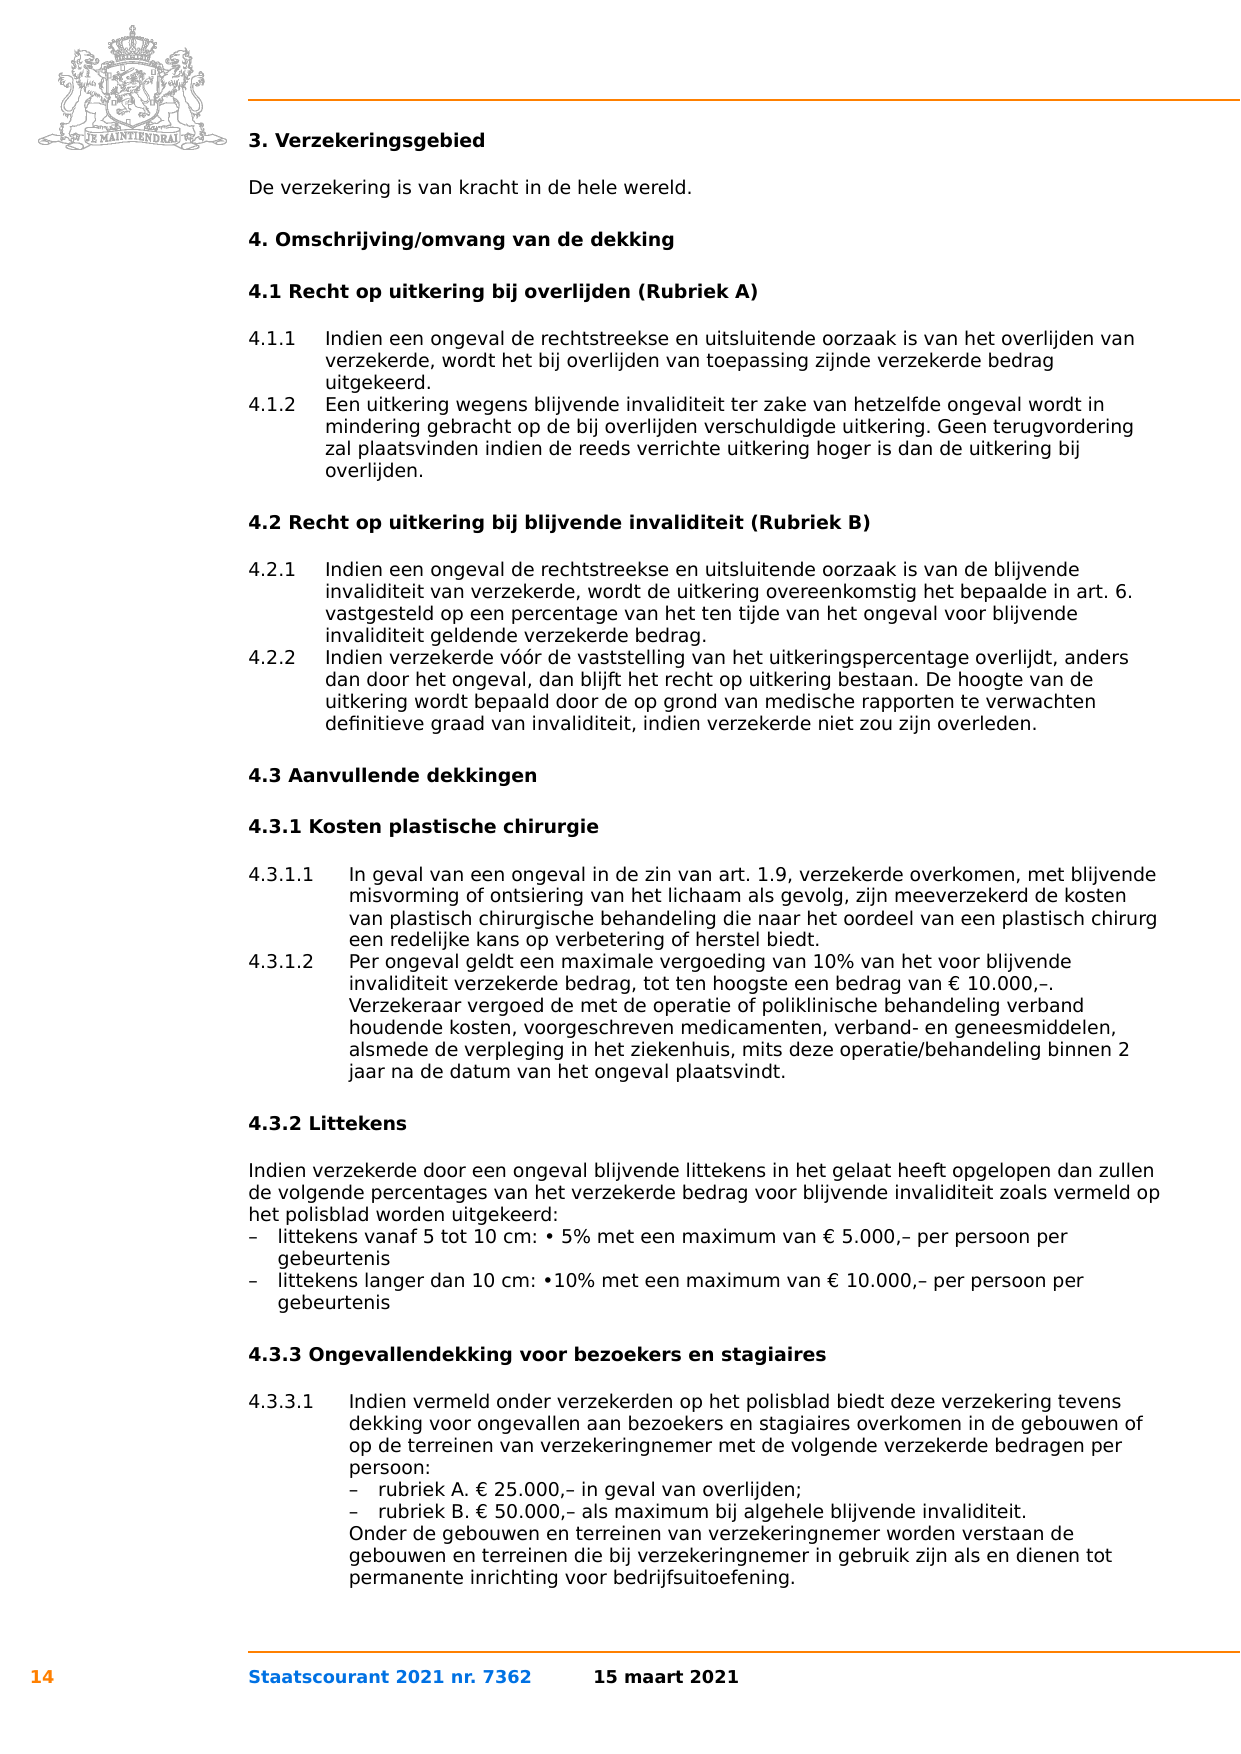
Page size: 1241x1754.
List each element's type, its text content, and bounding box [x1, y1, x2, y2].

text 4.2.1 Indien een ongeval de rechtstreekse en uitsluitende oorzaak is van de blijvende invaliditeit van verzekerde, wordt de uitkering overeenkomstig het bepaalde in art. 6. vastgesteld op een percentage van het ten tijde van het ongeval voor blijvende invaliditeit geldende verzekerde bedrag. [248, 559, 1163, 647]
text Indien verzekerde door een ongeval blijvende littekens in het gelaat heeft opgelopen dan zullen de volgende percentages van het verzekerde bedrag voor blijvende invaliditeit zoals vermeld op het polisblad worden uitgekeerd: [248, 1160, 1163, 1226]
text – littekens langer dan 10 cm: •10% met een maximum van € 10.000,– per persoon per gebeurtenis [248, 1270, 1163, 1314]
text – littekens vanaf 5 tot 10 cm: • 5% met een maximum van € 5.000,– per persoon per gebeurtenis [248, 1226, 1163, 1270]
subtitle 4.2 Recht op uitkering bij blijvende invaliditeit (Rubriek B) [248, 512, 1163, 534]
subtitle 4.1 Recht op uitkering bij overlijden (Rubriek A) [248, 281, 1163, 303]
subtitle 4.3.3 Ongevallendekking voor bezoekers en stagiaires [248, 1344, 1163, 1366]
text 4.2.2 Indien verzekerde vóór de vaststelling van het uitkeringspercentage overlijdt, anders dan door het ongeval, dan blijft het recht op uitkering bestaan. De hoogte van de uitkering wordt bepaald door de op grond van medische rapporten te verwachten definitieve graad van invaliditeit, indien verzekerde niet zou zijn overleden. [248, 647, 1163, 734]
text De verzekering is van kracht in de hele wereld. [248, 177, 1163, 199]
text Onder de gebouwen en terreinen van verzekeringnemer worden verstaan de gebouwen en terreinen die bij verzekeringnemer in gebruik zijn als en dienen tot permanente inrichting voor bedrijfsuitoefening. [348, 1523, 1163, 1589]
subtitle 4. Omschrijving/omvang van de dekking [248, 229, 1163, 251]
subtitle 3. Verzekeringsgebied [248, 130, 1163, 152]
subtitle 4.3 Aanvullende dekkingen [248, 764, 1163, 786]
text 4.1.1 Indien een ongeval de rechtstreekse en uitsluitende oorzaak is van het overlijden van verzekerde, wordt het bij overlijden van toepassing zijnde verzekerde bedrag uitgekeerd. [248, 328, 1163, 394]
text 4.3.3.1 Indien vermeld onder verzekerden op het polisblad biedt deze verzekering tevens dekking voor ongevallen aan bezoekers en stagiaires overkomen in de gebouwen of op de terreinen van verzekeringnemer met de volgende verzekerde bedragen per persoon: [248, 1391, 1163, 1479]
subtitle 4.3.2 Littekens [248, 1113, 1163, 1135]
subtitle 4.3.1 Kosten plastische chirurgie [248, 816, 1163, 838]
text 4.3.1.2 Per ongeval geldt een maximale vergoeding van 10% van het voor blijvende invaliditeit verzekerde bedrag, tot ten hoogste een bedrag van € 10.000,–. Verzekeraar vergoed de met de operatie of poliklinische behandeling verband houdende kosten, voorgeschreven medicamenten, verband- en geneesmiddelen, alsmede de verpleging in het ziekenhuis, mits deze operatie/behandeling binnen 2 jaar na de datum van het ongeval plaatsvindt. [248, 951, 1163, 1083]
text – rubriek B. € 50.000,– als maximum bij algehele blijvende invaliditeit. [348, 1501, 1163, 1523]
text – rubriek A. € 25.000,– in geval van overlijden; [348, 1479, 1163, 1501]
text 4.1.2 Een uitkering wegens blijvende invaliditeit ter zake van hetzelfde ongeval wordt in mindering gebracht op de bij overlijden verschuldigde uitkering. Geen terugvordering zal plaatsvinden indien de reeds verrichte uitkering hoger is dan de uitkering bij overlijden. [248, 394, 1163, 482]
text 4.3.1.1 In geval van een ongeval in de zin van art. 1.9, verzekerde overkomen, met blijvende misvorming of ontsiering van het lichaam als gevolg, zijn meeverzekerd de kosten van plastisch chirurgische behandeling die naar het oordeel van een plastisch chirurg een redelijke kans op verbetering of herstel biedt. [248, 863, 1163, 951]
picture [38, 25, 227, 150]
